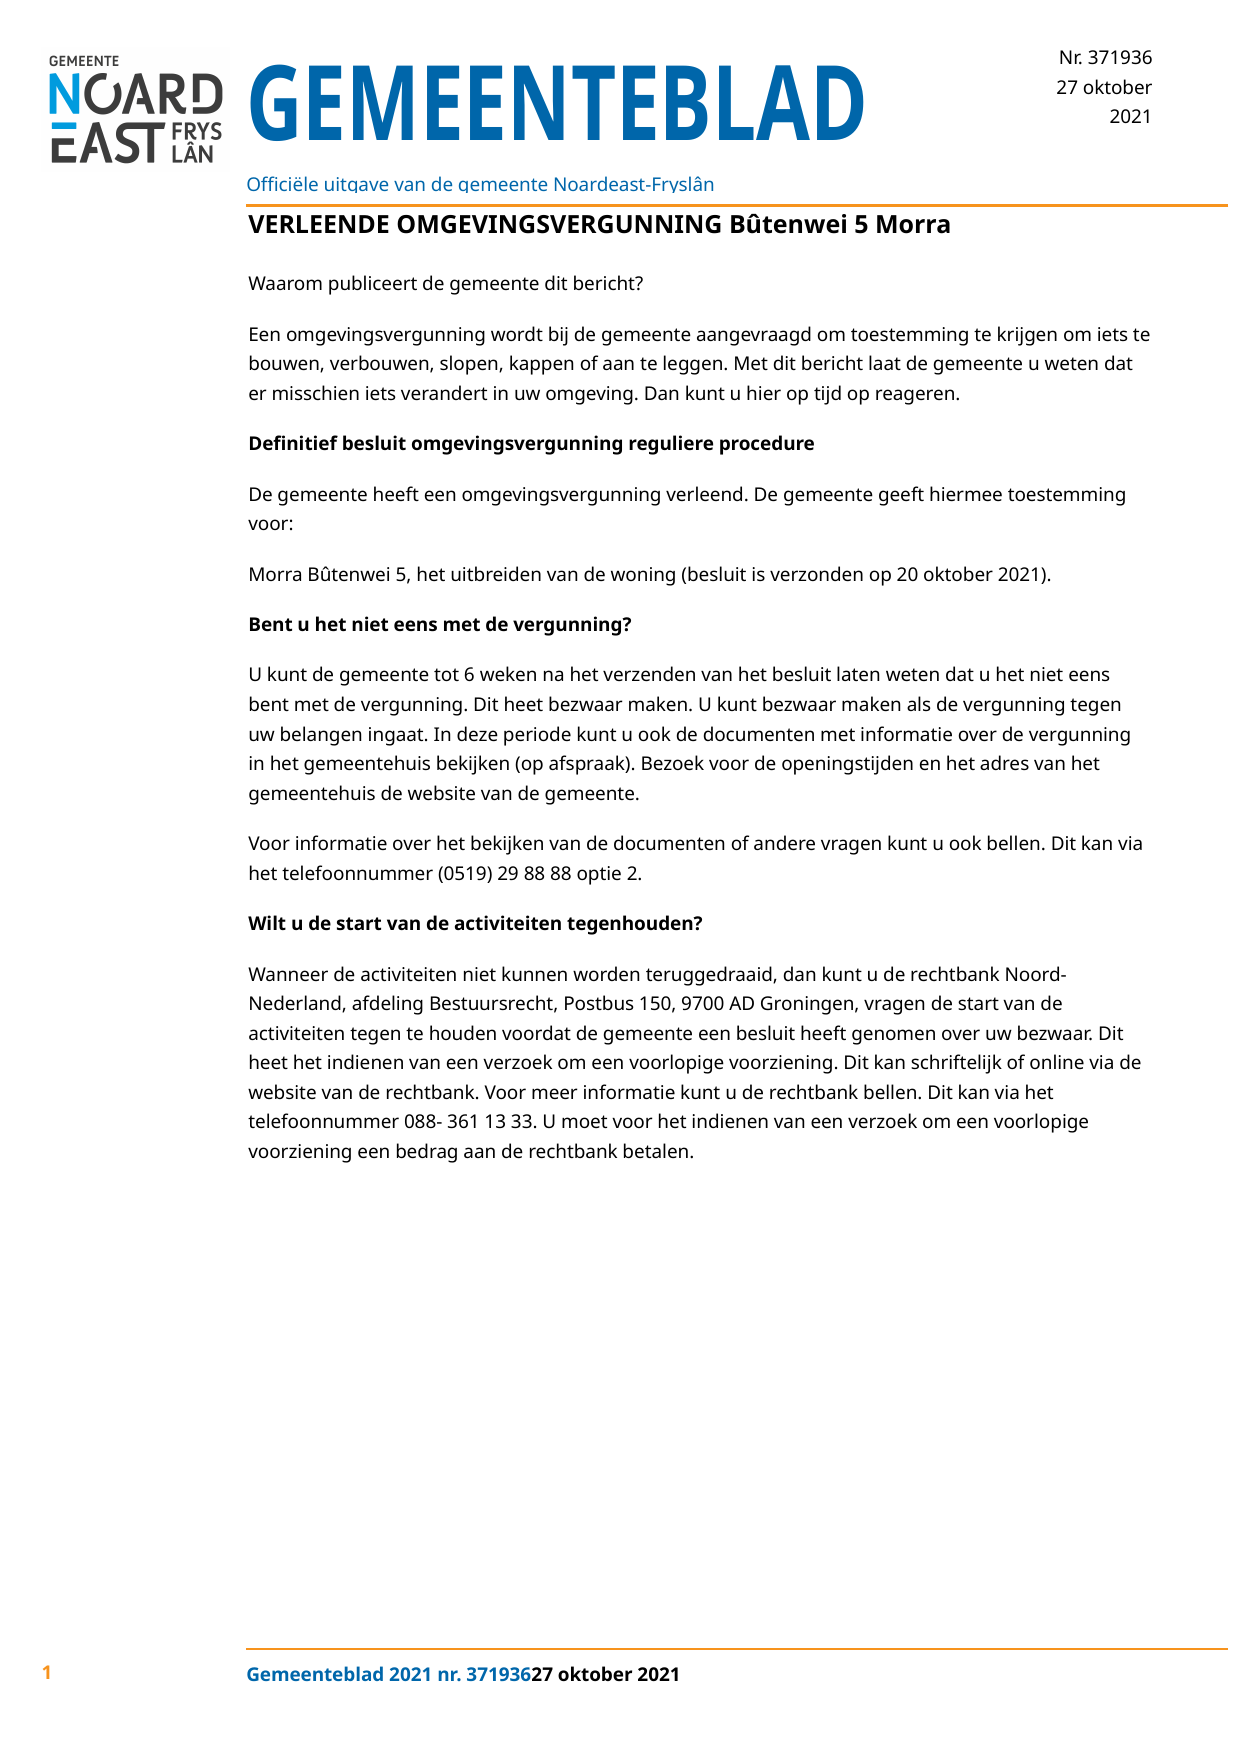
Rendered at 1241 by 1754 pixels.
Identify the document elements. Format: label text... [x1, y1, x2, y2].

text Bent u het niet eens met de vergunning? [248, 611, 1152, 637]
text Wanneer de activiteiten niet kunnen worden teruggedraaid, dan kunt u de rechtbank Noord-Nederland, afdeling Bestuursrecht, Postbus 150, 9700 AD Groningen, vragen de start van de activiteiten tegen te houden voordat de gemeente een besluit heeft genomen over uw bezwaar. Dit heet het indienen van een verzoek om een voorlopige voorziening. Dit kan schriftelijk of online via de website van de rechtbank. Voor meer informatie kunt u de rechtbank bellen. Dit kan via het telefoonnummer 088- 361 13 33. U moet voor het indienen van een verzoek om een voorlopige voorziening een bedrag aan de rechtbank betalen. [248, 961, 1152, 1164]
text Definitief besluit omgevingsvergunning reguliere procedure [248, 430, 1152, 456]
text U kunt de gemeente tot 6 weken na het verzenden van het besluit laten weten dat u het niet eens bent met de vergunning. Dit heet bezwaar maken. U kunt bezwaar maken als de vergunning tegen uw belangen ingaat. In deze periode kunt u ook de documenten met informatie over de vergunning in het gemeentehuis bekijken (op afspraak). Bezoek voor de openingstijden en het adres van het gemeentehuis de website van de gemeente. [248, 662, 1152, 806]
text VERLEENDE OMGEVINGSVERGUNNING Bûtenwei 5 Morra [248, 207, 1152, 241]
text De gemeente heeft een omgevingsvergunning verleend. De gemeente geeft hiermee toestemming voor: [248, 481, 1152, 536]
text Morra Bûtenwei 5, het uitbreiden van de woning (besluit is verzonden op 20 oktober 2021). [248, 561, 1152, 586]
text Voor informatie over het bekijken van de documenten of andere vragen kunt u ook bellen. Dit kan via het telefoonnummer (0519) 29 88 88 optie 2. [248, 830, 1152, 886]
text Waarom publiceert de gemeente dit bericht? [248, 270, 1152, 296]
picture [41, 47, 231, 172]
text Een omgevingsvergunning wordt bij de gemeente aangevraagd om toestemming te krijgen om iets te bouwen, verbouwen, slopen, kappen of aan te leggen. Met dit bericht laat de gemeente u weten dat er misschien iets verandert in uw omgeving. Dan kunt u hier op tijd op reageren. [248, 321, 1152, 406]
text Wilt u de start van de activiteiten tegenhouden? [248, 910, 1152, 936]
